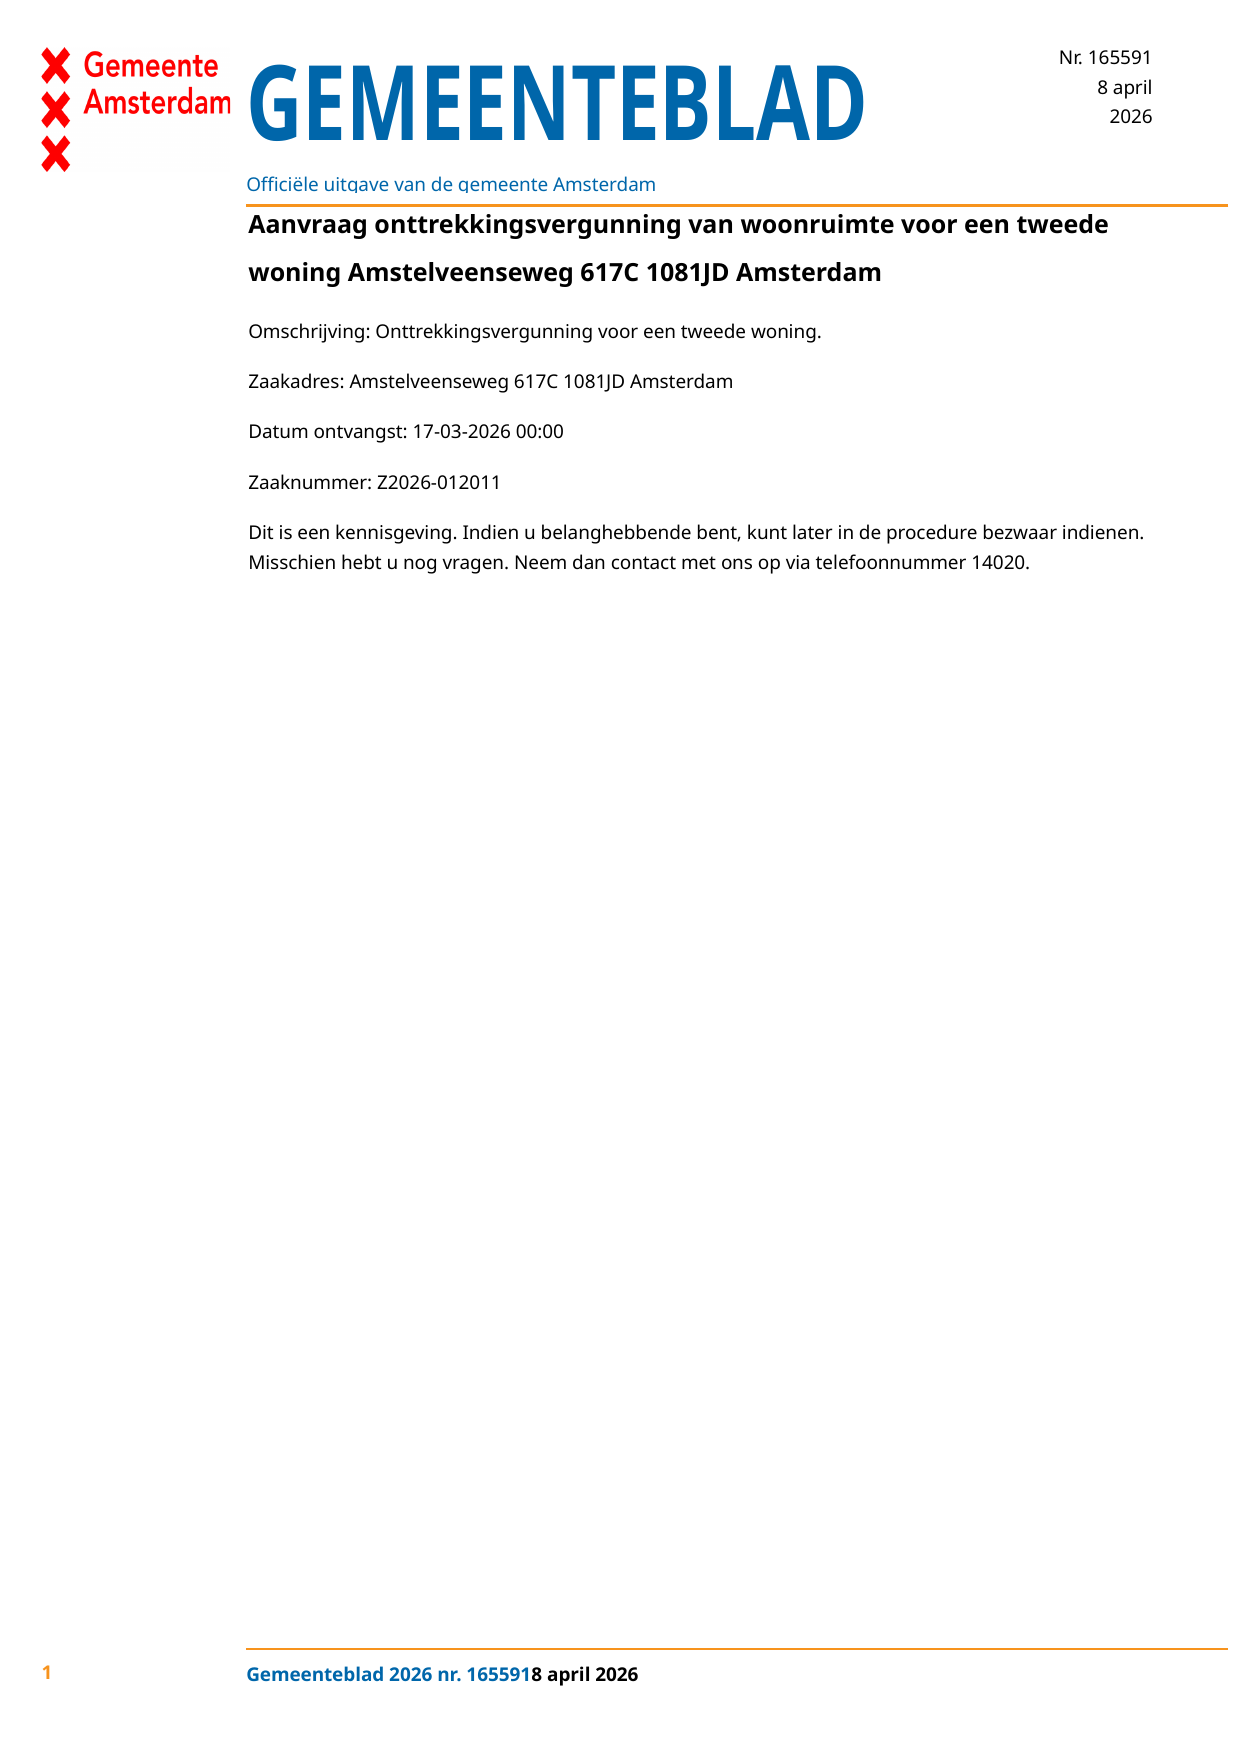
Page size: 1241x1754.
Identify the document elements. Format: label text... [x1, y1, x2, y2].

picture [41, 47, 231, 172]
text Zaaknummer: Z2026-012011 [248, 469, 1152, 495]
text Omschrijving: Onttrekkingsvergunning voor een tweede woning. [248, 318, 1152, 344]
text Zaakadres: Amstelveenseweg 617C 1081JD Amsterdam [248, 368, 1152, 394]
text Aanvraag onttrekkingsvergunning van woonruimte voor een tweede woning Amstelveenseweg 617C 1081JD Amsterdam [248, 207, 1152, 288]
text Datum ontvangst: 17-03-2026 00:00 [248, 419, 1152, 444]
text Dit is een kennisgeving. Indien u belanghebbende bent, kunt later in de procedure bezwaar indienen. Misschien hebt u nog vragen. Neem dan contact met ons op via telefoonnummer 14020. [248, 519, 1152, 575]
